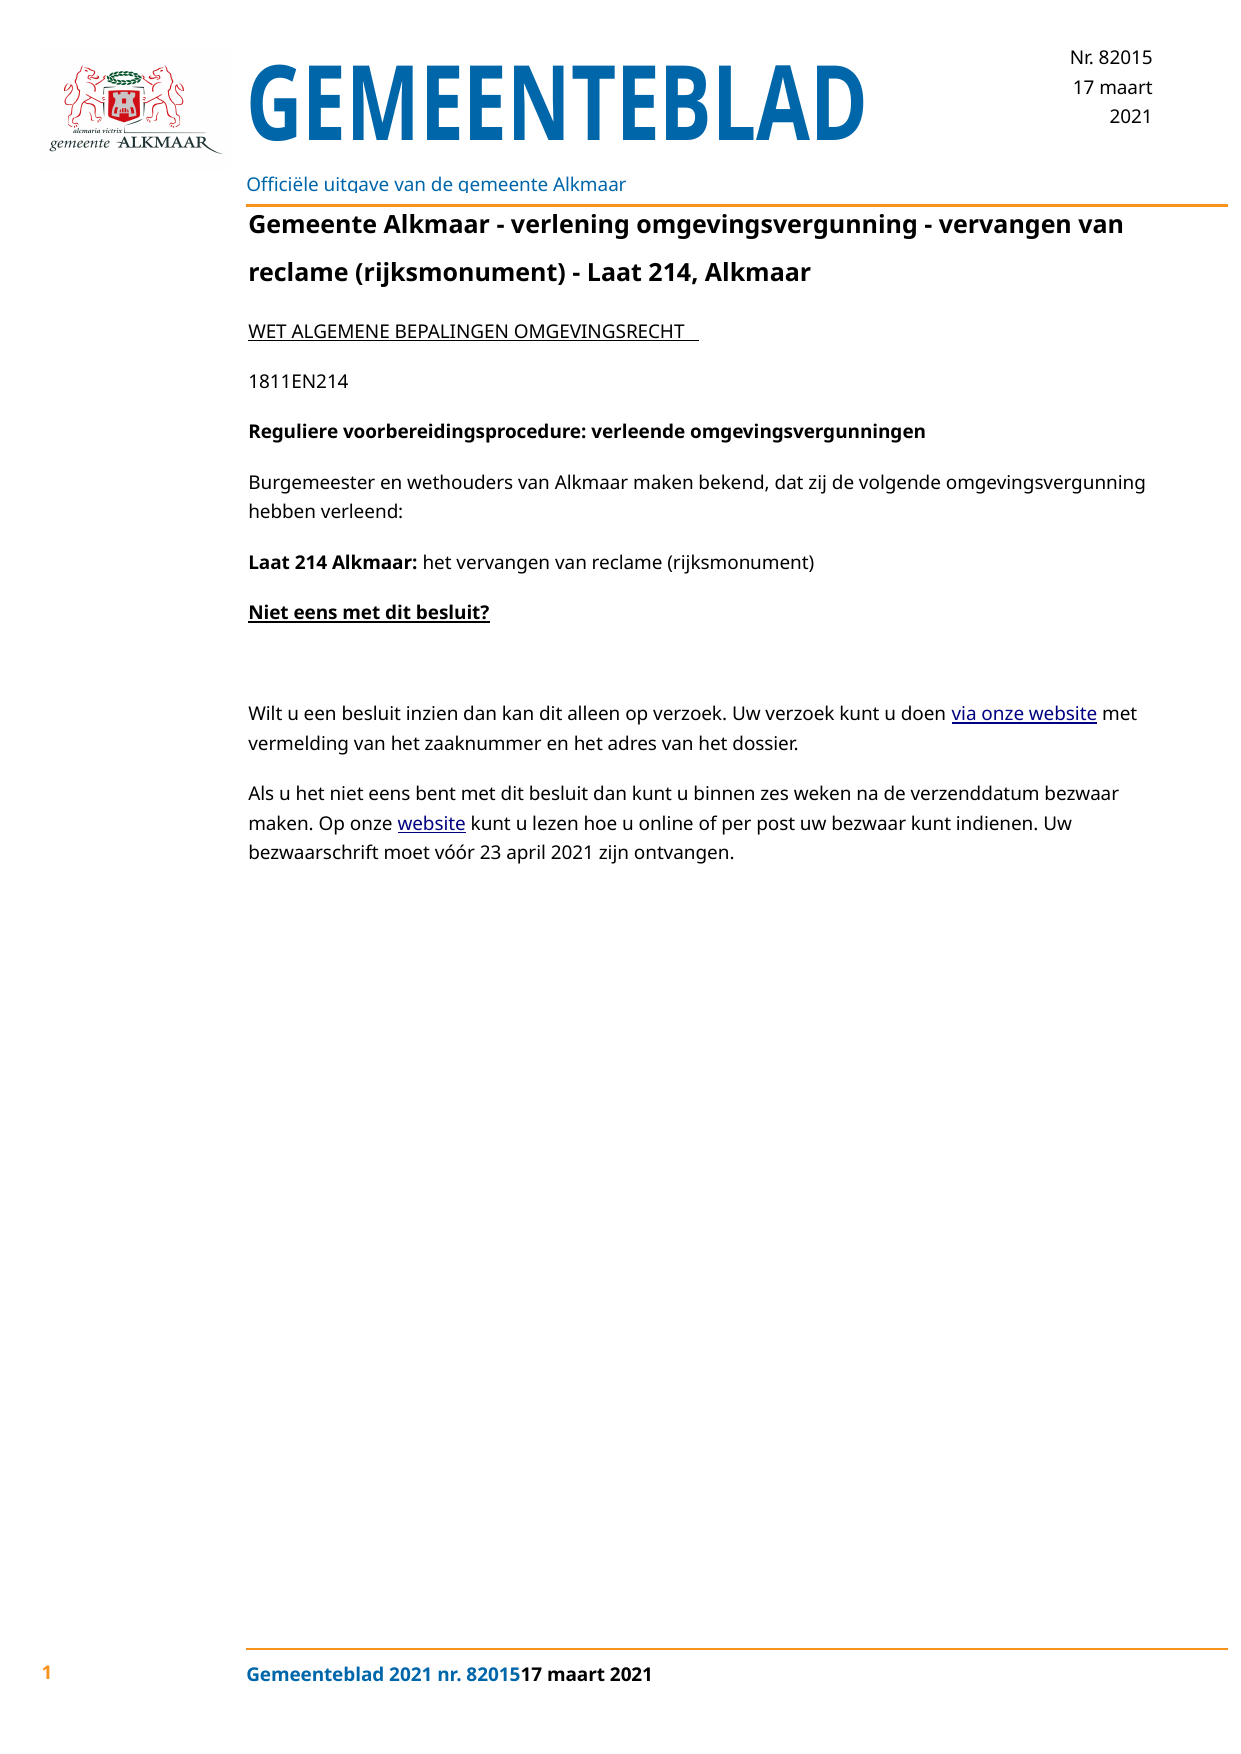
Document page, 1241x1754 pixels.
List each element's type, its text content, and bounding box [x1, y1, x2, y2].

text WET ALGEMENE BEPALINGEN OMGEVINGSRECHT [248, 318, 1152, 344]
text 1811EN214 [248, 368, 1152, 394]
text Niet eens met dit besluit? [248, 599, 1152, 625]
text Reguliere voorbereidingsprocedure: verleende omgevingsvergunningen [248, 419, 1152, 444]
text Als u het niet eens bent met dit besluit dan kunt u binnen zes weken na de verzenddatum bezwaar maken. Op onze website kunt u lezen hoe u online of per post uw bezwaar kunt indienen. Uw bezwaarschrift moet vóór 23 april 2021 zijn ontvangen. [248, 780, 1152, 865]
text Laat 214 Alkmaar: het vervangen van reclame (rijksmonument) [248, 549, 1152, 575]
text Wilt u een besluit inzien dan kan dit alleen op verzoek. Uw verzoek kunt u doen via onze website met vermelding van het zaaknummer en het adres van het dossier. [248, 700, 1152, 756]
picture [41, 47, 231, 172]
text Burgemeester en wethouders van Alkmaar maken bekend, dat zij de volgende omgevingsvergunning hebben verleend: [248, 469, 1152, 524]
text Gemeente Alkmaar - verlening omgevingsvergunning - vervangen van reclame (rijksmonument) - Laat 214, Alkmaar [248, 207, 1152, 288]
